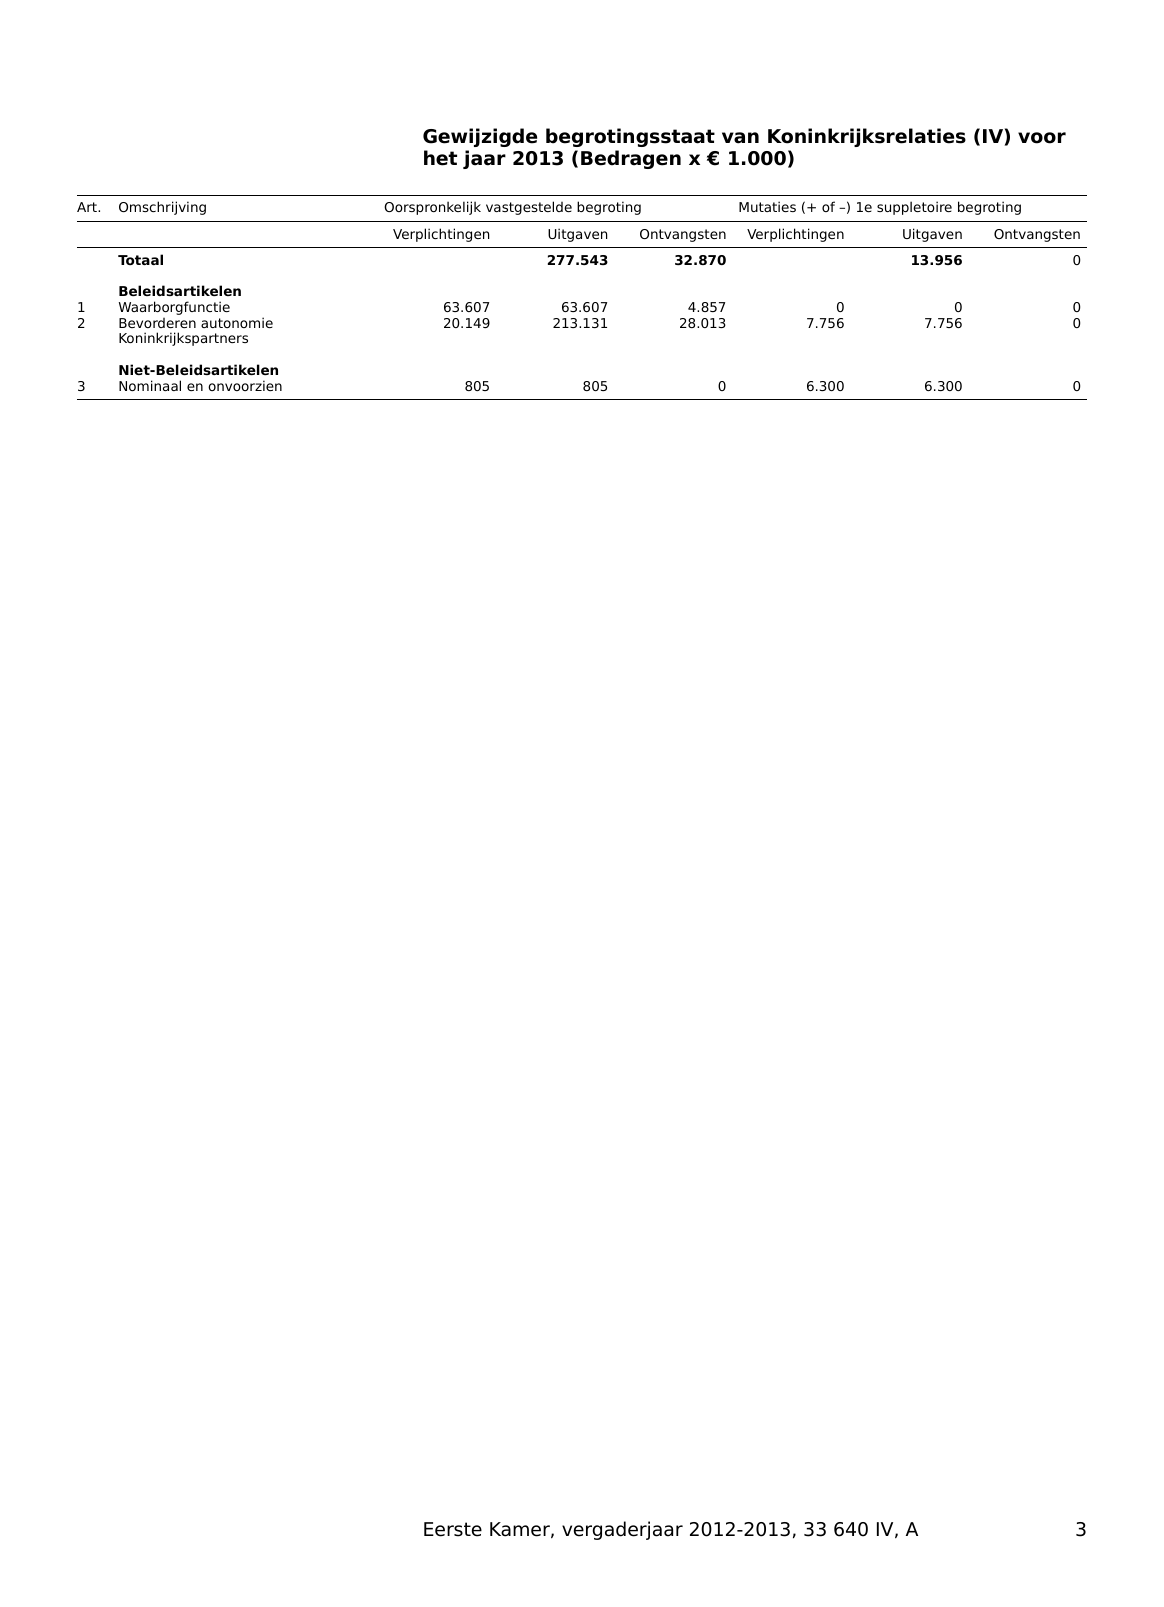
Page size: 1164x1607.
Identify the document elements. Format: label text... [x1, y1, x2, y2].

table_cell 13.956 [850, 248, 968, 268]
table_header Oorspronkelijk vastgestelde begroting [378, 196, 732, 221]
table_cell 28.013 [614, 316, 732, 347]
table_cell [850, 363, 968, 378]
table_cell [378, 363, 496, 378]
table_cell Beleidsartikelen [112, 284, 378, 300]
table_cell [378, 284, 496, 300]
table_cell Waarborgfunctie [112, 300, 378, 316]
table_cell [614, 268, 732, 284]
table_cell [969, 363, 1087, 378]
table_cell [77, 284, 112, 300]
table_cell 20.149 [378, 316, 496, 347]
table_cell 32.870 [614, 248, 732, 268]
table_cell Uitgaven [496, 222, 614, 247]
table_cell 0 [969, 379, 1087, 399]
table_cell [614, 284, 732, 300]
table_cell [77, 222, 112, 247]
table_cell [112, 222, 378, 247]
table_cell [732, 347, 850, 363]
table_cell [732, 284, 850, 300]
table_header Mutaties (+ of –) 1e suppletoire begroting [732, 196, 1087, 221]
table_cell 277.543 [496, 248, 614, 268]
table_cell 2 [77, 316, 112, 347]
table_cell [732, 363, 850, 378]
table_cell 0 [969, 248, 1087, 268]
table_cell Uitgaven [850, 222, 968, 247]
table_cell Ontvangsten [614, 222, 732, 247]
table_cell [496, 363, 614, 378]
table_cell [77, 363, 112, 378]
table_cell 7.756 [732, 316, 850, 347]
table_cell [614, 363, 732, 378]
table_cell Nominaal en onvoorzien [112, 379, 378, 399]
table_cell [77, 268, 112, 284]
table_cell [969, 268, 1087, 284]
table_cell 7.756 [850, 316, 968, 347]
table_cell [112, 268, 378, 284]
table_header Art. [77, 196, 112, 221]
table_cell [969, 284, 1087, 300]
table_cell [77, 248, 112, 268]
table_cell [732, 268, 850, 284]
table_cell 0 [969, 300, 1087, 316]
table_cell [850, 347, 968, 363]
table_cell 6.300 [732, 379, 850, 399]
table_cell 63.607 [378, 300, 496, 316]
table_cell 805 [378, 379, 496, 399]
table_cell 805 [496, 379, 614, 399]
table_cell 0 [969, 316, 1087, 347]
table_cell [378, 248, 496, 268]
table_cell Verplichtingen [378, 222, 496, 247]
table_cell [969, 347, 1087, 363]
table_cell Verplichtingen [732, 222, 850, 247]
table_cell [112, 347, 378, 363]
table_cell [496, 268, 614, 284]
table_cell 0 [614, 379, 732, 399]
table_cell [378, 347, 496, 363]
table_header Omschrijving [112, 196, 378, 221]
table_cell 3 [77, 379, 112, 399]
table_cell 1 [77, 300, 112, 316]
subtitle Gewijzigde begrotingsstaat van Koninkrijksrelaties (IV) voor het jaar 2013 (Bedragen x € 1.000) [422, 126, 1087, 169]
table_cell Ontvangsten [969, 222, 1087, 247]
table_cell Totaal [112, 248, 378, 268]
table_cell [732, 248, 850, 268]
table_cell Niet-Beleidsartikelen [112, 363, 378, 378]
table_cell 4.857 [614, 300, 732, 316]
table_cell [850, 268, 968, 284]
table_cell [850, 284, 968, 300]
table_cell Bevorderen autonomie Koninkrijkspartners [112, 316, 378, 347]
table_cell [378, 268, 496, 284]
table_cell [496, 284, 614, 300]
table_cell 63.607 [496, 300, 614, 316]
table_cell [614, 347, 732, 363]
table_cell 0 [850, 300, 968, 316]
table_cell [77, 347, 112, 363]
table_cell [496, 347, 614, 363]
table_cell 213.131 [496, 316, 614, 347]
table_cell 0 [732, 300, 850, 316]
table_cell 6.300 [850, 379, 968, 399]
